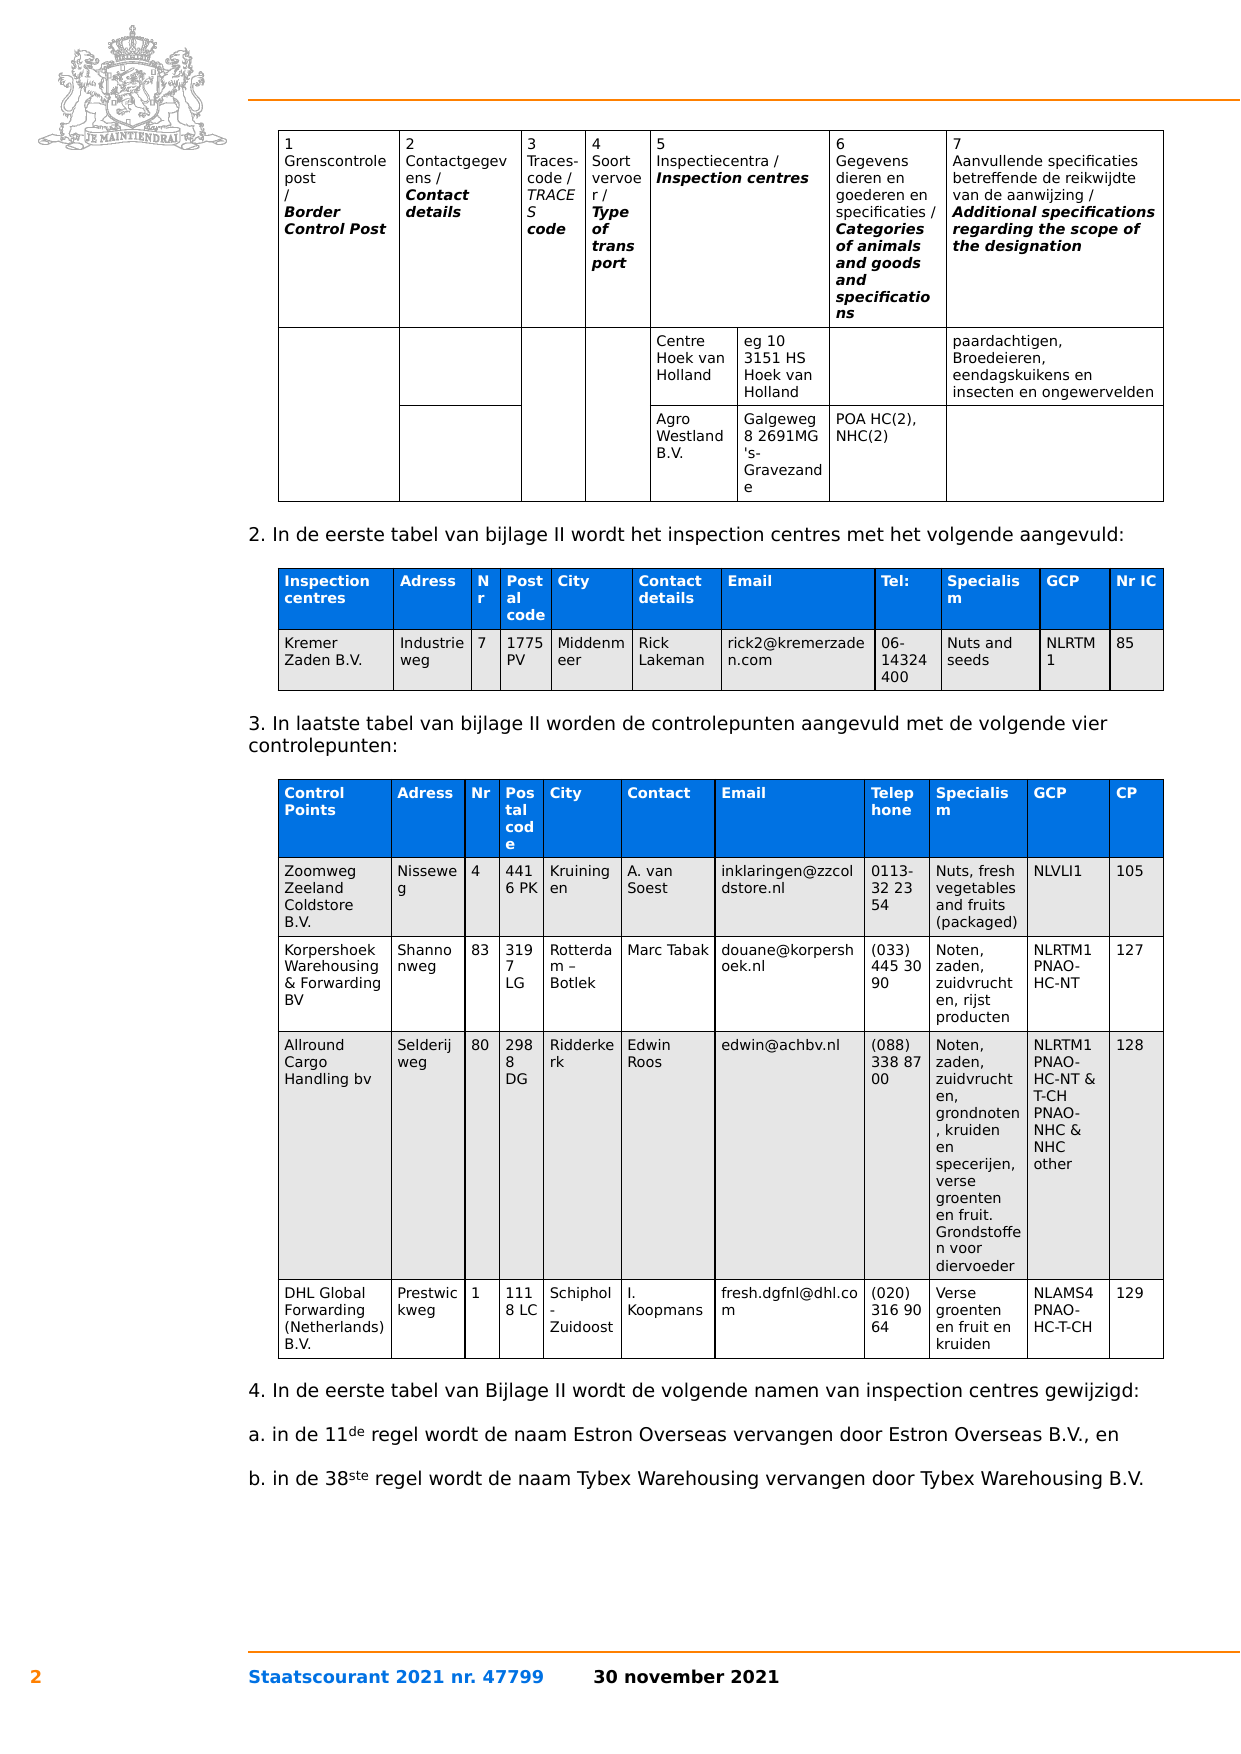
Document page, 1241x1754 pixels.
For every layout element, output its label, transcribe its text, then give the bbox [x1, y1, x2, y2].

table_header Email [716, 780, 864, 857]
table_header 2 Contactgegevens / Contact details [400, 131, 521, 327]
text b. in de 38ste regel wordt de naam Tybex Warehousing vervangen door Tybex Warehousing B.V. [248, 1468, 1163, 1490]
table_cell Verse groenten en fruit en kruiden [930, 1280, 1027, 1357]
table_header Inspection centres [279, 569, 393, 629]
text 4. In de eerste tabel van Bijlage II wordt de volgende namen van inspection centres gewijzigd: [248, 1380, 1163, 1402]
picture [38, 25, 227, 150]
table_cell 1775PV [501, 630, 551, 690]
table_header Adress [392, 780, 464, 857]
table_cell Edwin Roos [622, 1032, 714, 1279]
table_cell Kremer Zaden B.V. [279, 630, 393, 690]
table_header City [544, 780, 621, 857]
table_cell 4416 PK [500, 858, 543, 936]
table_cell Prestwickweg [392, 1280, 464, 1357]
table_header Specialism [942, 569, 1039, 629]
table_cell (020) 316 90 64 [865, 1280, 929, 1357]
table_header 6 Gegevens dieren en goederen en specificaties / Categories of animals and goods and specifications [830, 131, 946, 327]
table_cell Schiphol-Zuidoost [544, 1280, 621, 1357]
table_cell Noten, zaden, zuidvruchten, grondnoten, kruiden en specerijen, verse groenten en fruit. Grondstoffen voor diervoeder [930, 1032, 1027, 1279]
table_cell Galgeweg 8 2691MG 's-Gravezande [738, 406, 829, 501]
table_cell 127 [1110, 937, 1163, 1031]
table_cell Marc Tabak [622, 937, 714, 1031]
table_cell NLAMS4 PNAO-HC-T-CH [1028, 1280, 1109, 1357]
table_header 1 Grenscontrolepost / Border Control Post [279, 131, 399, 327]
table_cell 85 [1111, 630, 1163, 690]
table_header 5 Inspectiecentra / Inspection centres [651, 131, 829, 327]
table_cell paardachtigen, Broedeieren, eendagskuikens en insecten en ongewervelden [947, 328, 1163, 405]
table_header Postal code [501, 569, 551, 629]
table_header Control Points [279, 780, 391, 857]
table_header Contact details [633, 569, 721, 629]
table_header Tel: [876, 569, 941, 629]
table_cell Kruiningen [544, 858, 621, 936]
table_cell 0113-32 23 54 [865, 858, 929, 936]
table_cell 7 [472, 630, 500, 690]
table_cell Agro Westland B.V. [651, 406, 737, 501]
table_cell 1118 LC [500, 1280, 543, 1357]
table_cell [830, 328, 946, 405]
text 2. In de eerste tabel van bijlage II wordt het inspection centres met het volgende aangevuld: [248, 524, 1163, 546]
table_cell rick2@kremerzaden.com [722, 630, 874, 690]
table_cell Korpershoek Warehousing & Forwarding BV [279, 937, 391, 1031]
table_header 7 Aanvullende specificaties betreffende de reikwijdte van de aanwijzing / Additional specifications regarding the scope of the designation [947, 131, 1163, 327]
table_cell A. van Soest [622, 858, 714, 936]
table_cell 06-14324400 [876, 630, 941, 690]
table_cell (033) 445 30 90 [865, 937, 929, 1031]
table_cell Centre Hoek van Holland [651, 328, 737, 405]
table_cell NLRTM1 PNAO-HC-NT & T-CH PNAO-NHC & NHC other [1028, 1032, 1109, 1279]
table_cell DHL Global Forwarding (Netherlands) B.V. [279, 1280, 391, 1357]
table_header Contact [622, 780, 714, 857]
table_cell 1 [466, 1280, 499, 1357]
table_header City [552, 569, 632, 629]
table_cell edwin@achbv.nl [716, 1032, 864, 1279]
table_header GCP [1028, 780, 1109, 857]
table_header 3 Traces- code / TRACES code [522, 131, 585, 327]
table_header 4 Soort vervoer / Type of transport [586, 131, 650, 327]
table_header Nr [466, 780, 499, 857]
table_header Nr IC [1111, 569, 1163, 629]
table_cell 80 [466, 1032, 499, 1279]
table_cell NLVLI1 [1028, 858, 1109, 936]
table_cell NLRTM1 PNAO-HC-NT [1028, 937, 1109, 1031]
table_cell I. Koopmans [622, 1280, 714, 1357]
table_header Telephone [865, 780, 929, 857]
text 3. In laatste tabel van bijlage II worden de controlepunten aangevuld met de volgende vier controlepunten: [248, 713, 1163, 757]
table_cell Rick Lakeman [633, 630, 721, 690]
table_cell [400, 406, 521, 501]
table_cell (088) 338 87 00 [865, 1032, 929, 1279]
table_cell 2988 DG [500, 1032, 543, 1279]
table_header CP [1110, 780, 1163, 857]
table_cell 4 [466, 858, 499, 936]
text a. in de 11de regel wordt de naam Estron Overseas vervangen door Estron Overseas B.V., en [248, 1424, 1163, 1446]
table_cell Allround Cargo Handling bv [279, 1032, 391, 1279]
table_cell Noten, zaden, zuidvruchten, rijst producten [930, 937, 1027, 1031]
table_cell Middenmeer [552, 630, 632, 690]
table_cell [279, 328, 399, 501]
table_header Specialism [930, 780, 1027, 857]
table_cell 3197 LG [500, 937, 543, 1031]
table_cell 105 [1110, 858, 1163, 936]
table_cell Nuts, fresh vegetables and fruits (packaged) [930, 858, 1027, 936]
table_cell [586, 328, 650, 501]
table_cell Selderijweg [392, 1032, 464, 1279]
table_cell eg 10 3151 HS Hoek van Holland [738, 328, 829, 405]
table_cell Industrieweg [394, 630, 471, 690]
table_header Nr [472, 569, 500, 629]
table_cell 129 [1110, 1280, 1163, 1357]
table_cell inklaringen@zzcoldstore.nl [716, 858, 864, 936]
table_header GCP [1041, 569, 1109, 629]
table_cell fresh.dgfnl@dhl.com [716, 1280, 864, 1357]
table_cell [522, 328, 585, 501]
table_cell Rotterdam – Botlek [544, 937, 621, 1031]
table_cell 83 [466, 937, 499, 1031]
table_cell Nisseweg [392, 858, 464, 936]
table_cell Nuts and seeds [942, 630, 1039, 690]
table_cell douane@korpershoek.nl [716, 937, 864, 1031]
table_header Adress [394, 569, 471, 629]
table_cell Zoomweg Zeeland Coldstore B.V. [279, 858, 391, 936]
table_cell Ridderkerk [544, 1032, 621, 1279]
table_cell [947, 406, 1163, 501]
table_cell POA HC(2), NHC(2) [830, 406, 946, 501]
table_header Postal code [500, 780, 543, 857]
table_cell Shannonweg [392, 937, 464, 1031]
table_cell 128 [1110, 1032, 1163, 1279]
table_header Email [722, 569, 874, 629]
table_cell NLRTM1 [1041, 630, 1109, 690]
table_cell [400, 328, 521, 405]
